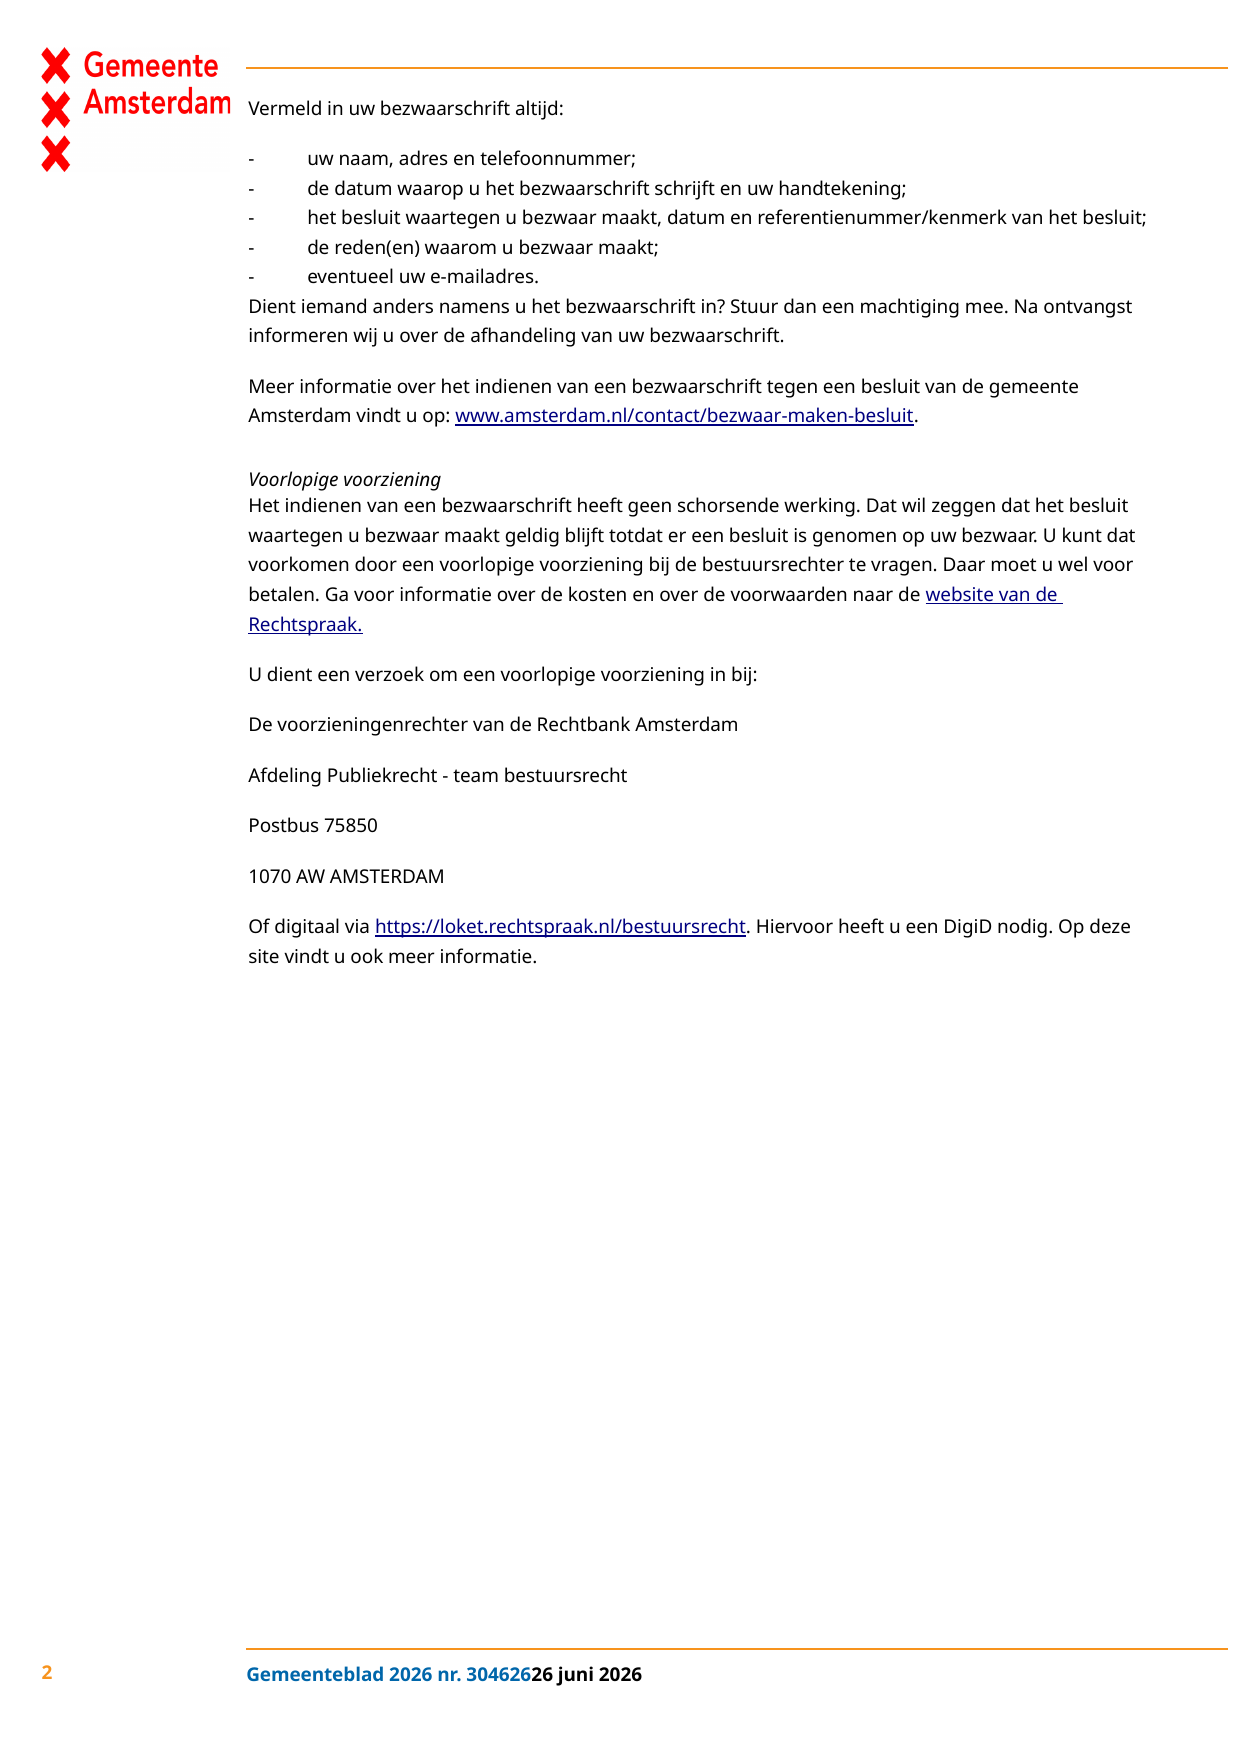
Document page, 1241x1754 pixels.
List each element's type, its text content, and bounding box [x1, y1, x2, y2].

list eventueel uw e-mailadres. [248, 263, 1152, 289]
text Postbus 75850 [248, 812, 1152, 838]
list het besluit waartegen u bezwaar maakt, datum en referentienummer/kenmerk van het besluit; [248, 204, 1152, 230]
text Meer informatie over het indienen van een bezwaarschrift tegen een besluit van de gemeente Amsterdam vindt u op: www.amsterdam.nl/contact/bezwaar-maken-besluit. [248, 373, 1152, 428]
text U dient een verzoek om een voorlopige voorziening in bij: [248, 661, 1152, 687]
text Voorlopige voorziening [248, 467, 1152, 492]
text Dient iemand anders namens u het bezwaarschrift in? Stuur dan een machtiging mee. Na ontvangst informeren wij u over de afhandeling van uw bezwaarschrift. [248, 293, 1152, 348]
list de reden(en) waarom u bezwaar maakt; [248, 234, 1152, 260]
text Of digitaal via https://loket.rechtspraak.nl/bestuursrecht. Hiervoor heeft u een DigiD nodig. Op deze site vindt u ook meer informatie. [248, 913, 1152, 968]
text Het indienen van een bezwaarschrift heeft geen schorsende werking. Dat wil zeggen dat het besluit waartegen u bezwaar maakt geldig blijft totdat er een besluit is genomen op uw bezwaar. U kunt dat voorkomen door een voorlopige voorziening bij de bestuursrechter te vragen. Daar moet u wel voor betalen. Ga voor informatie over de kosten en over de voorwaarden naar de website van de Rechtspraak. [248, 492, 1152, 636]
text Vermeld in uw bezwaarschrift altijd: [248, 95, 1152, 121]
text De voorzieningenrechter van de Rechtbank Amsterdam [248, 712, 1152, 737]
picture [41, 47, 231, 172]
text Afdeling Publiekrecht - team bestuursrecht [248, 762, 1152, 788]
text 1070 AW AMSTERDAM [248, 863, 1152, 888]
list uw naam, adres en telefoonnummer; [248, 145, 1152, 171]
list de datum waarop u het bezwaarschrift schrijft en uw handtekening; [248, 175, 1152, 201]
